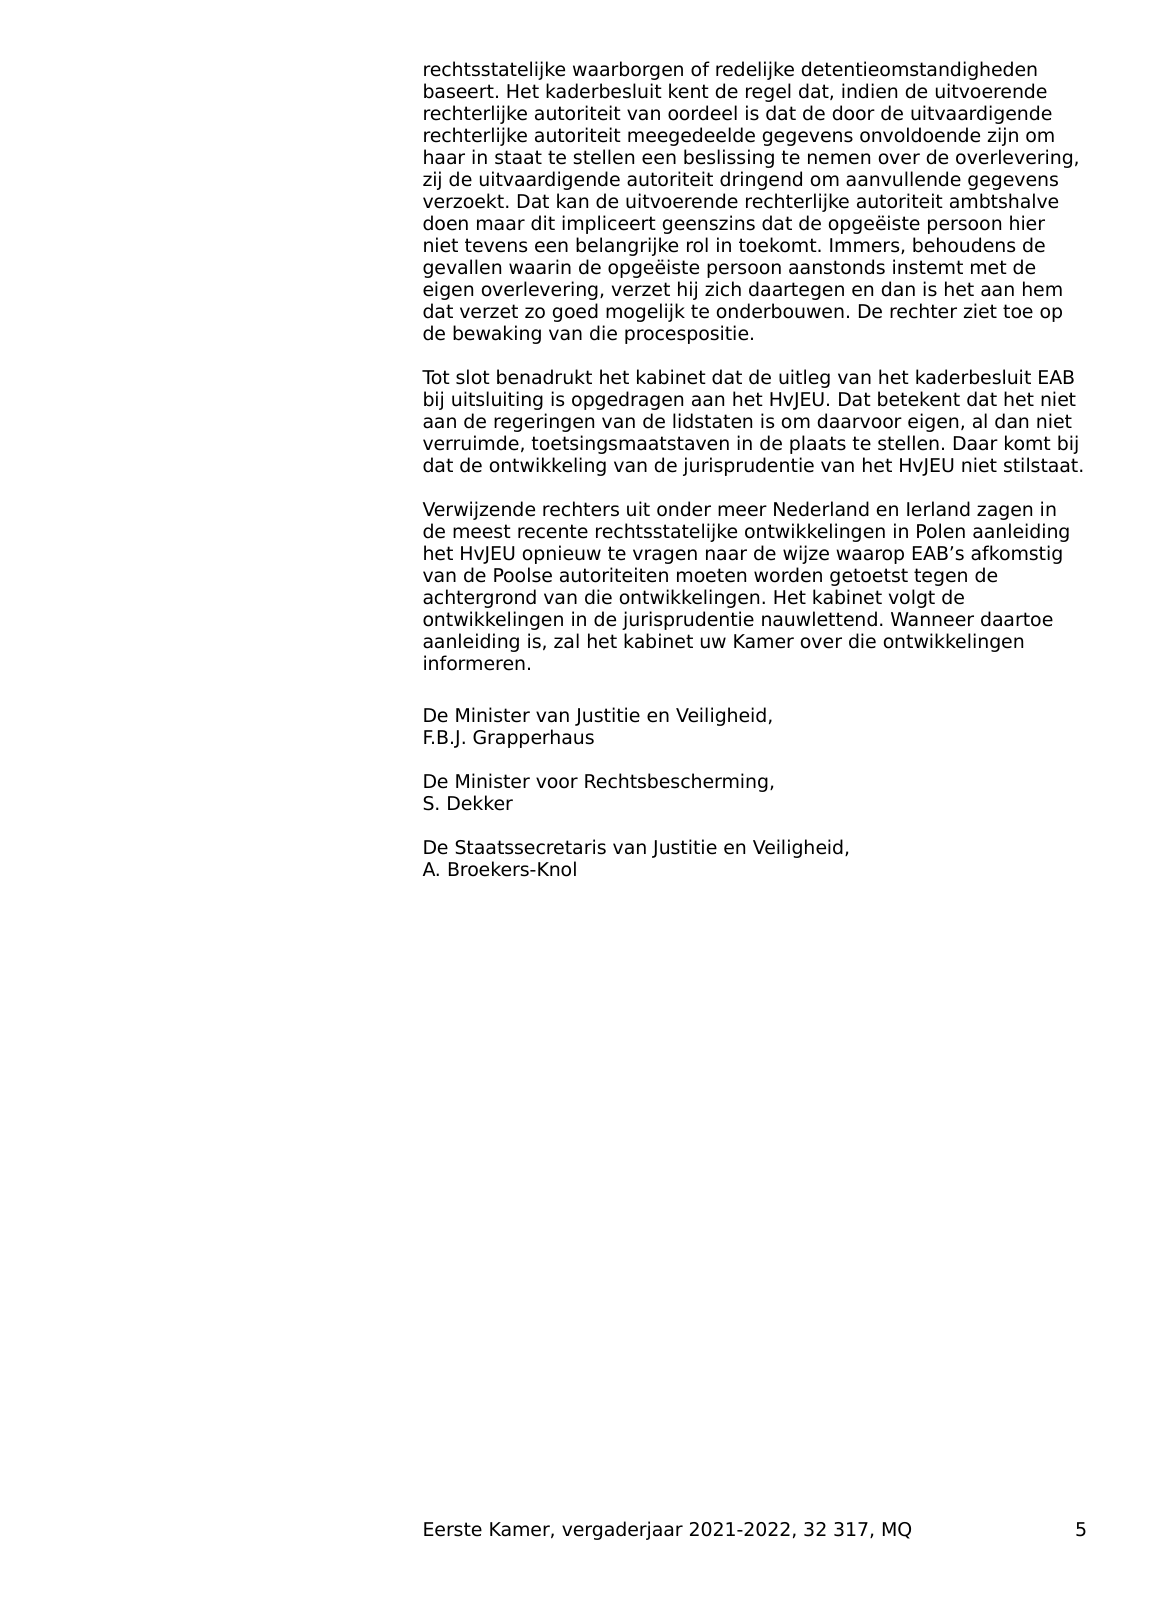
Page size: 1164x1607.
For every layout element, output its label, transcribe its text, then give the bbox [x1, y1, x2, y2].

text De Minister voor Rechtsbescherming, S. Dekker [422, 771, 1087, 815]
text rechtsstatelijke waarborgen of redelijke detentieomstandigheden baseert. Het kaderbesluit kent de regel dat, indien de uitvoerende rechterlijke autoriteit van oordeel is dat de door de uitvaardigende rechterlijke autoriteit meegedeelde gegevens onvoldoende zijn om haar in staat te stellen een beslissing te nemen over de overlevering, zij de uitvaardigende autoriteit dringend om aanvullende gegevens verzoekt. Dat kan de uitvoerende rechterlijke autoriteit ambtshalve doen maar dit impliceert geenszins dat de opgeëiste persoon hier niet tevens een belangrijke rol in toekomt. Immers, behoudens de gevallen waarin de opgeëiste persoon aanstonds instemt met de eigen overlevering, verzet hij zich daartegen en dan is het aan hem dat verzet zo goed mogelijk te onderbouwen. De rechter ziet toe op de bewaking van die procespositie. [422, 59, 1087, 345]
text Tot slot benadrukt het kabinet dat de uitleg van het kaderbesluit EAB bij uitsluiting is opgedragen aan het HvJEU. Dat betekent dat het niet aan de regeringen van de lidstaten is om daarvoor eigen, al dan niet verruimde, toetsingsmaatstaven in de plaats te stellen. Daar komt bij dat de ontwikkeling van de jurisprudentie van het HvJEU niet stilstaat. [422, 367, 1087, 477]
text De Minister van Justitie en Veiligheid, F.B.J. Grapperhaus [422, 705, 1087, 749]
text De Staatssecretaris van Justitie en Veiligheid, A. Broekers-Knol [422, 837, 1087, 881]
text Verwijzende rechters uit onder meer Nederland en Ierland zagen in de meest recente rechtsstatelijke ontwikkelingen in Polen aanleiding het HvJEU opnieuw te vragen naar de wijze waarop EAB’s afkomstig van de Poolse autoriteiten moeten worden getoetst tegen de achtergrond van die ontwikkelingen. Het kabinet volgt de ontwikkelingen in de jurisprudentie nauwlettend. Wanneer daartoe aanleiding is, zal het kabinet uw Kamer over die ontwikkelingen informeren. [422, 499, 1087, 675]
